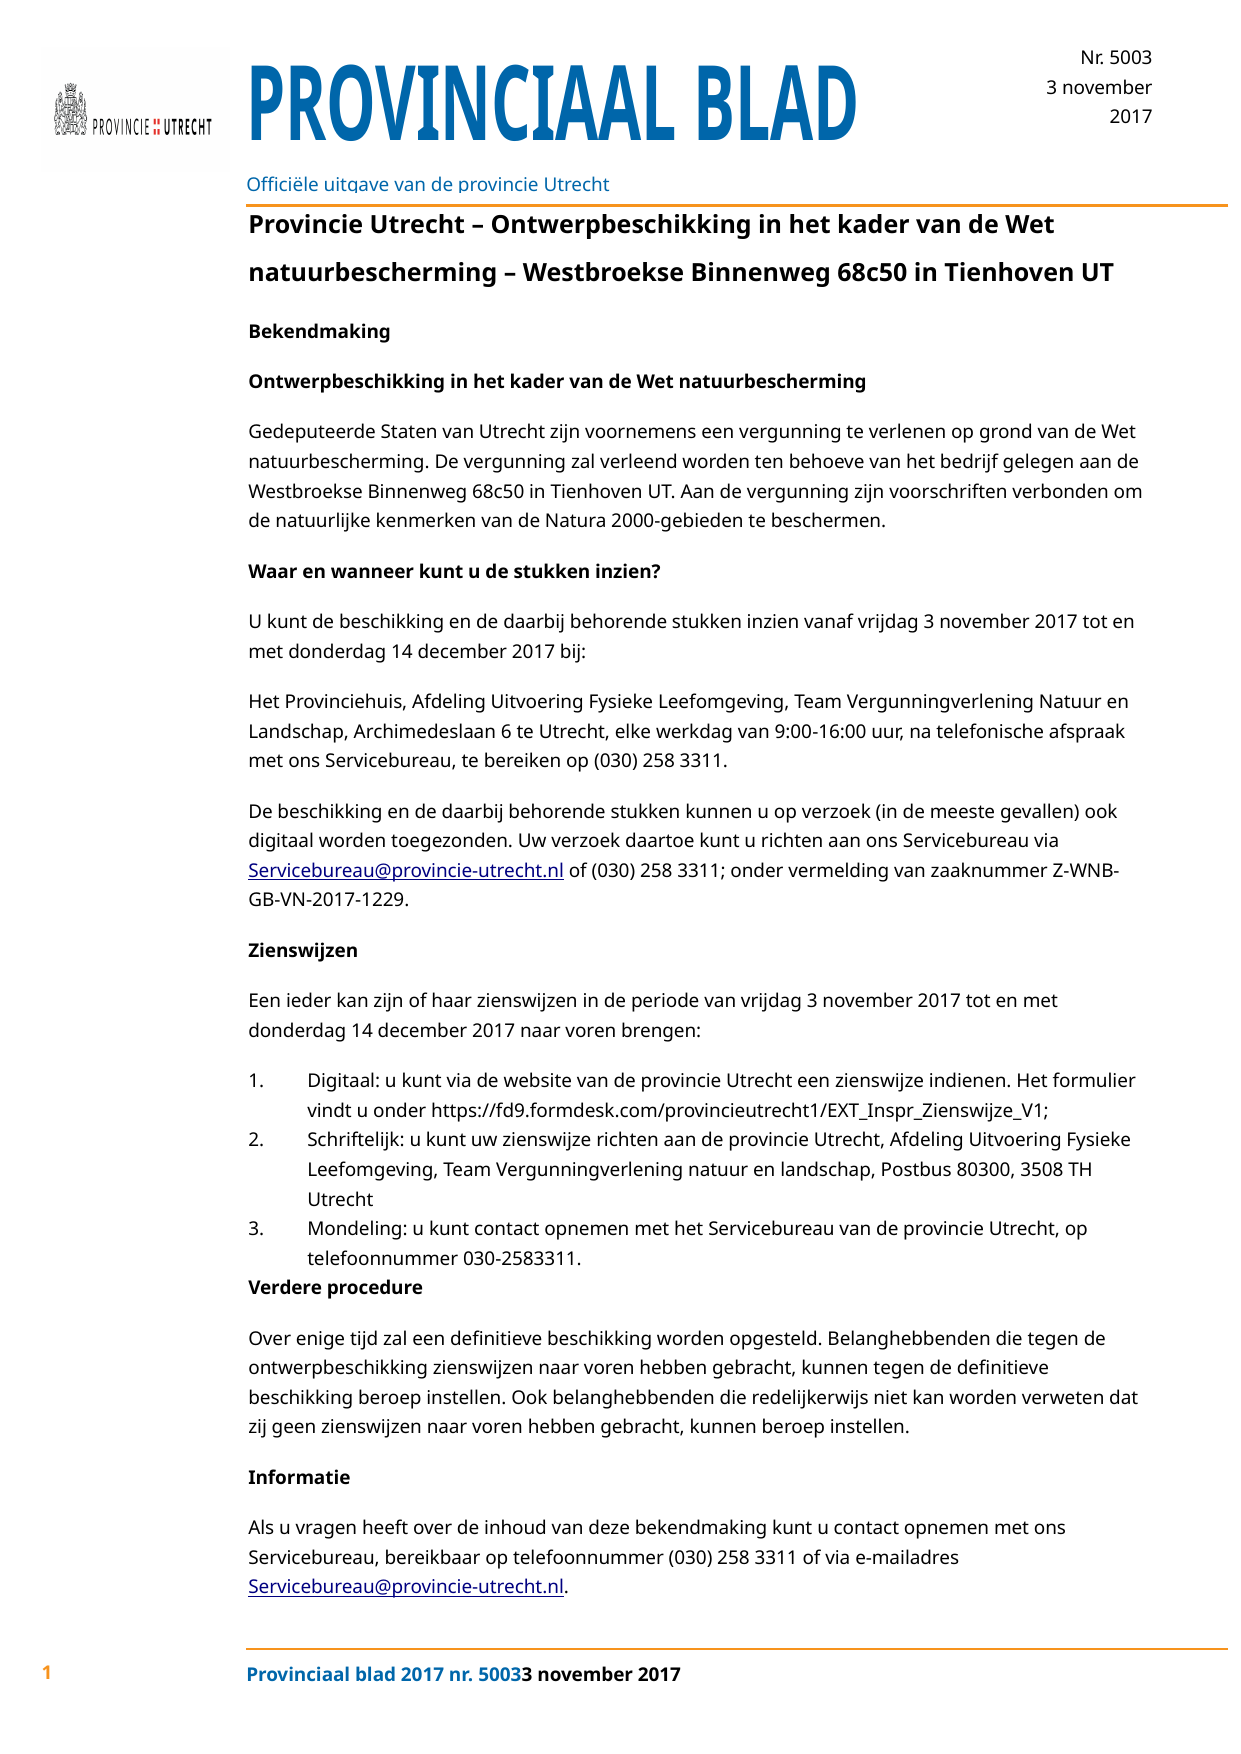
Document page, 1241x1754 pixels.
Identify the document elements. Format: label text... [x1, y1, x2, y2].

text Als u vragen heeft over de inhoud van deze bekendmaking kunt u contact opnemen met ons Servicebureau, bereikbaar op telefoonnummer (030) 258 3311 of via e-mailadres Servicebureau@provincie-utrecht.nl. [248, 1514, 1152, 1599]
text Het Provinciehuis, Afdeling Uitvoering Fysieke Leefomgeving, Team Vergunningverlening Natuur en Landschap, Archimedeslaan 6 te Utrecht, elke werkdag van 9:00‑16:00 uur, na telefonische afspraak met ons Servicebureau, te bereiken op (030) 258 3311. [248, 688, 1152, 773]
text Waar en wanneer kunt u de stukken inzien? [248, 558, 1152, 584]
list Mondeling: u kunt contact opnemen met het Servicebureau van de provincie Utrecht, op telefoonnummer 030-2583311. [248, 1215, 1152, 1271]
text Zienswijzen [248, 937, 1152, 963]
text Informatie [248, 1464, 1152, 1490]
text Een ieder kan zijn of haar zienswijzen in de periode van vrijdag 3 november 2017 tot en met donderdag 14 december 2017 naar voren brengen: [248, 987, 1152, 1043]
text Verdere procedure [248, 1274, 1152, 1300]
picture [41, 47, 231, 172]
list Schriftelijk: u kunt uw zienswijze richten aan de provincie Utrecht, Afdeling Uitvoering Fysieke Leefomgeving, Team Vergunningverlening natuur en landschap, Postbus 80300, 3508 TH Utrecht [248, 1127, 1152, 1212]
text Bekendmaking [248, 318, 1152, 344]
text Over enige tijd zal een definitieve beschikking worden opgesteld. Belanghebbenden die tegen de ontwerpbeschikking zienswijzen naar voren hebben gebracht, kunnen tegen de definitieve beschikking beroep instellen. Ook belanghebbenden die redelijkerwijs niet kan worden verweten dat zij geen zienswijzen naar voren hebben gebracht, kunnen beroep instellen. [248, 1325, 1152, 1439]
list Digitaal: u kunt via de website van de provincie Utrecht een zienswijze indienen. Het formulier vindt u onder https://fd9.formdesk.com/provincieutrecht1/EXT_Inspr_Zienswijze_V1; [248, 1067, 1152, 1123]
text U kunt de beschikking en de daarbij behorende stukken inzien vanaf vrijdag 3 november 2017 tot en met donderdag 14 december 2017 bij: [248, 608, 1152, 664]
text Gedeputeerde Staten van Utrecht zijn voornemens een vergunning te verlenen op grond van de Wet natuurbescherming. De vergunning zal verleend worden ten behoeve van het bedrijf gelegen aan de Westbroekse Binnenweg 68c50 in Tienhoven UT. Aan de vergunning zijn voorschriften verbonden om de natuurlijke kenmerken van de Natura 2000-gebieden te beschermen. [248, 419, 1152, 533]
text Provincie Utrecht – Ontwerpbeschikking in het kader van de Wet natuurbescherming – Westbroekse Binnenweg 68c50 in Tienhoven UT [248, 207, 1152, 288]
text Ontwerpbeschikking in het kader van de Wet natuurbescherming [248, 368, 1152, 394]
text De beschikking en de daarbij behorende stukken kunnen u op verzoek (in de meeste gevallen) ook digitaal worden toegezonden. Uw verzoek daartoe kunt u richten aan ons Servicebureau via Servicebureau@provincie-utrecht.nl of (030) 258 3311; onder vermelding van zaaknummer Z-WNB-GB-VN-2017-1229. [248, 798, 1152, 912]
